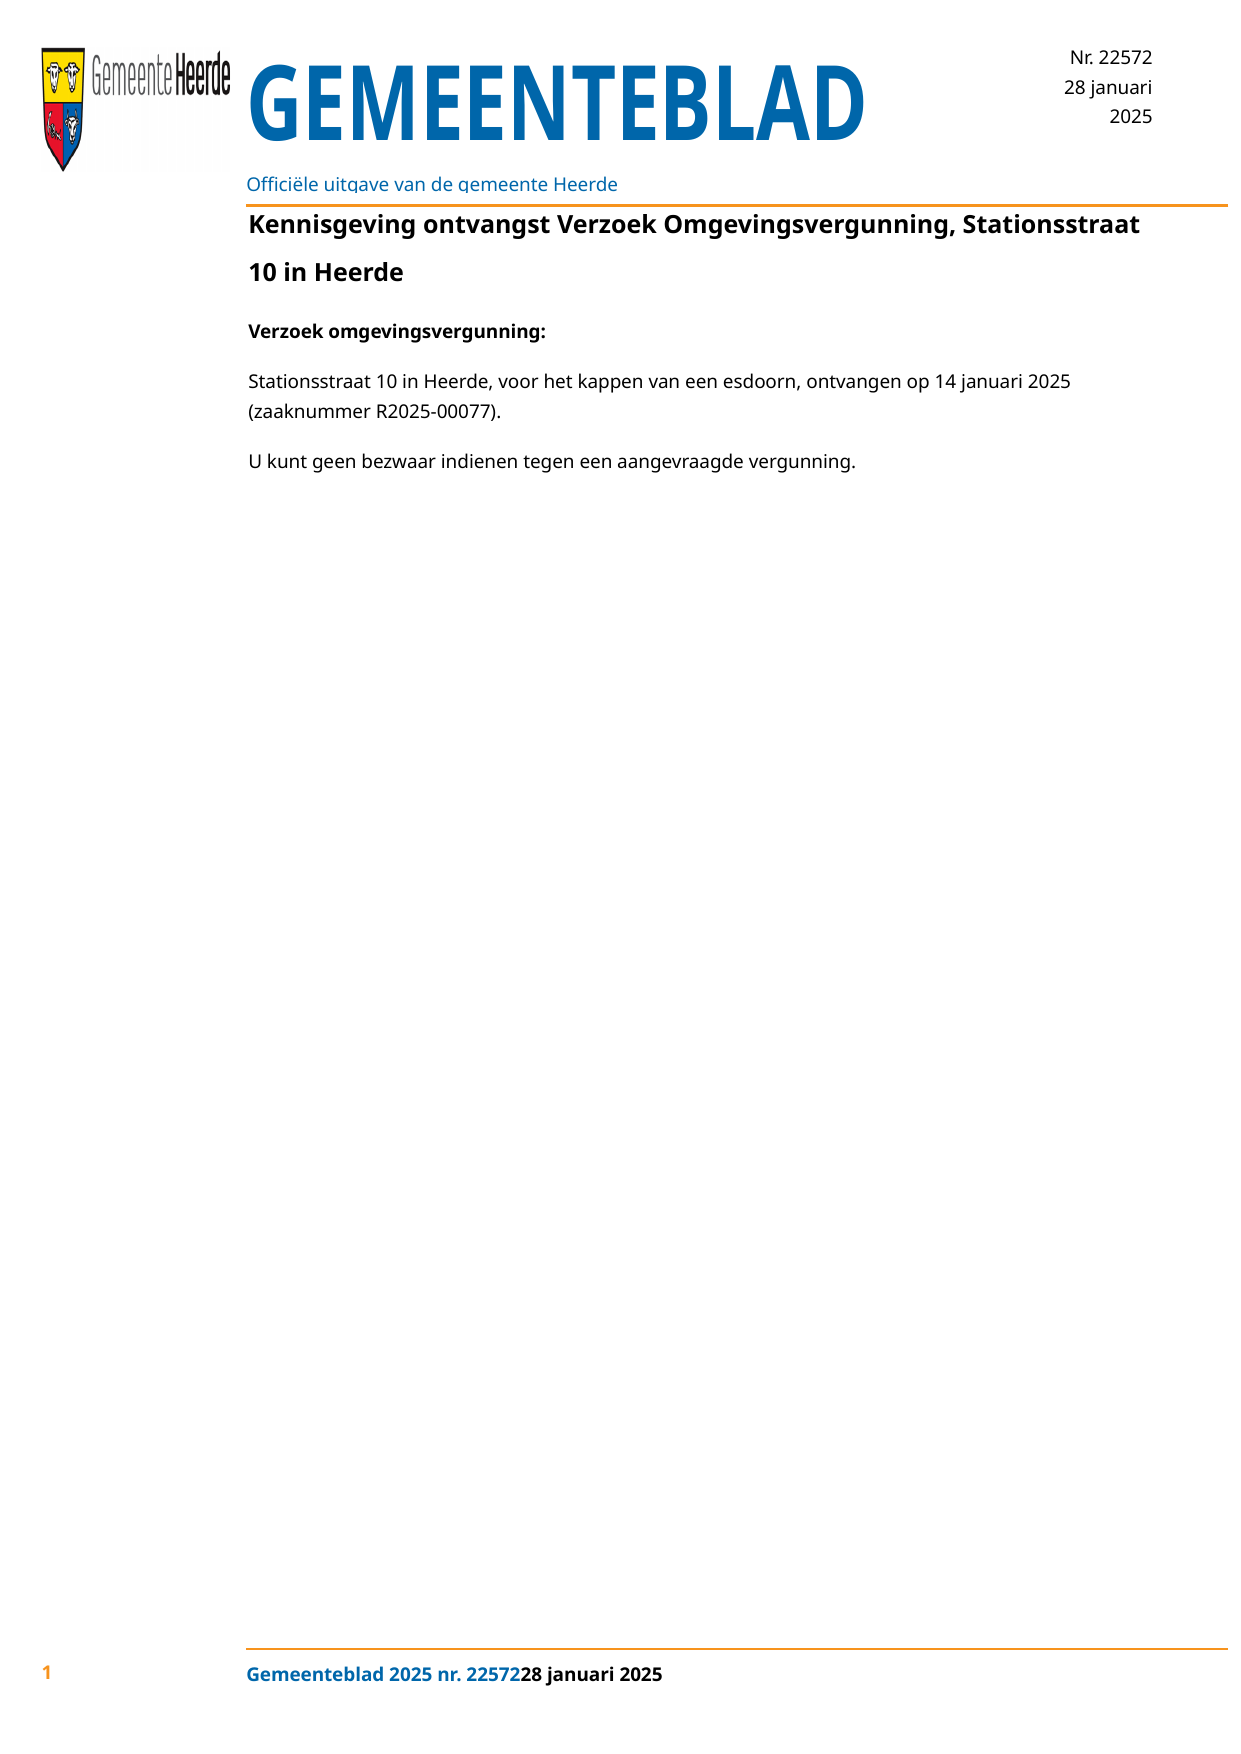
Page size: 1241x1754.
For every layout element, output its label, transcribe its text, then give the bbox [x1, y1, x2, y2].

text Stationsstraat 10 in Heerde, voor het kappen van een esdoorn, ontvangen op 14 januari 2025 (zaaknummer R2025-00077). [248, 368, 1152, 424]
text Verzoek omgevingsvergunning: [248, 318, 1152, 344]
text U kunt geen bezwaar indienen tegen een aangevraagde vergunning. [248, 448, 1152, 474]
text Kennisgeving ontvangst Verzoek Omgevingsvergunning, Stationsstraat 10 in Heerde [248, 207, 1152, 288]
picture [41, 47, 231, 172]
